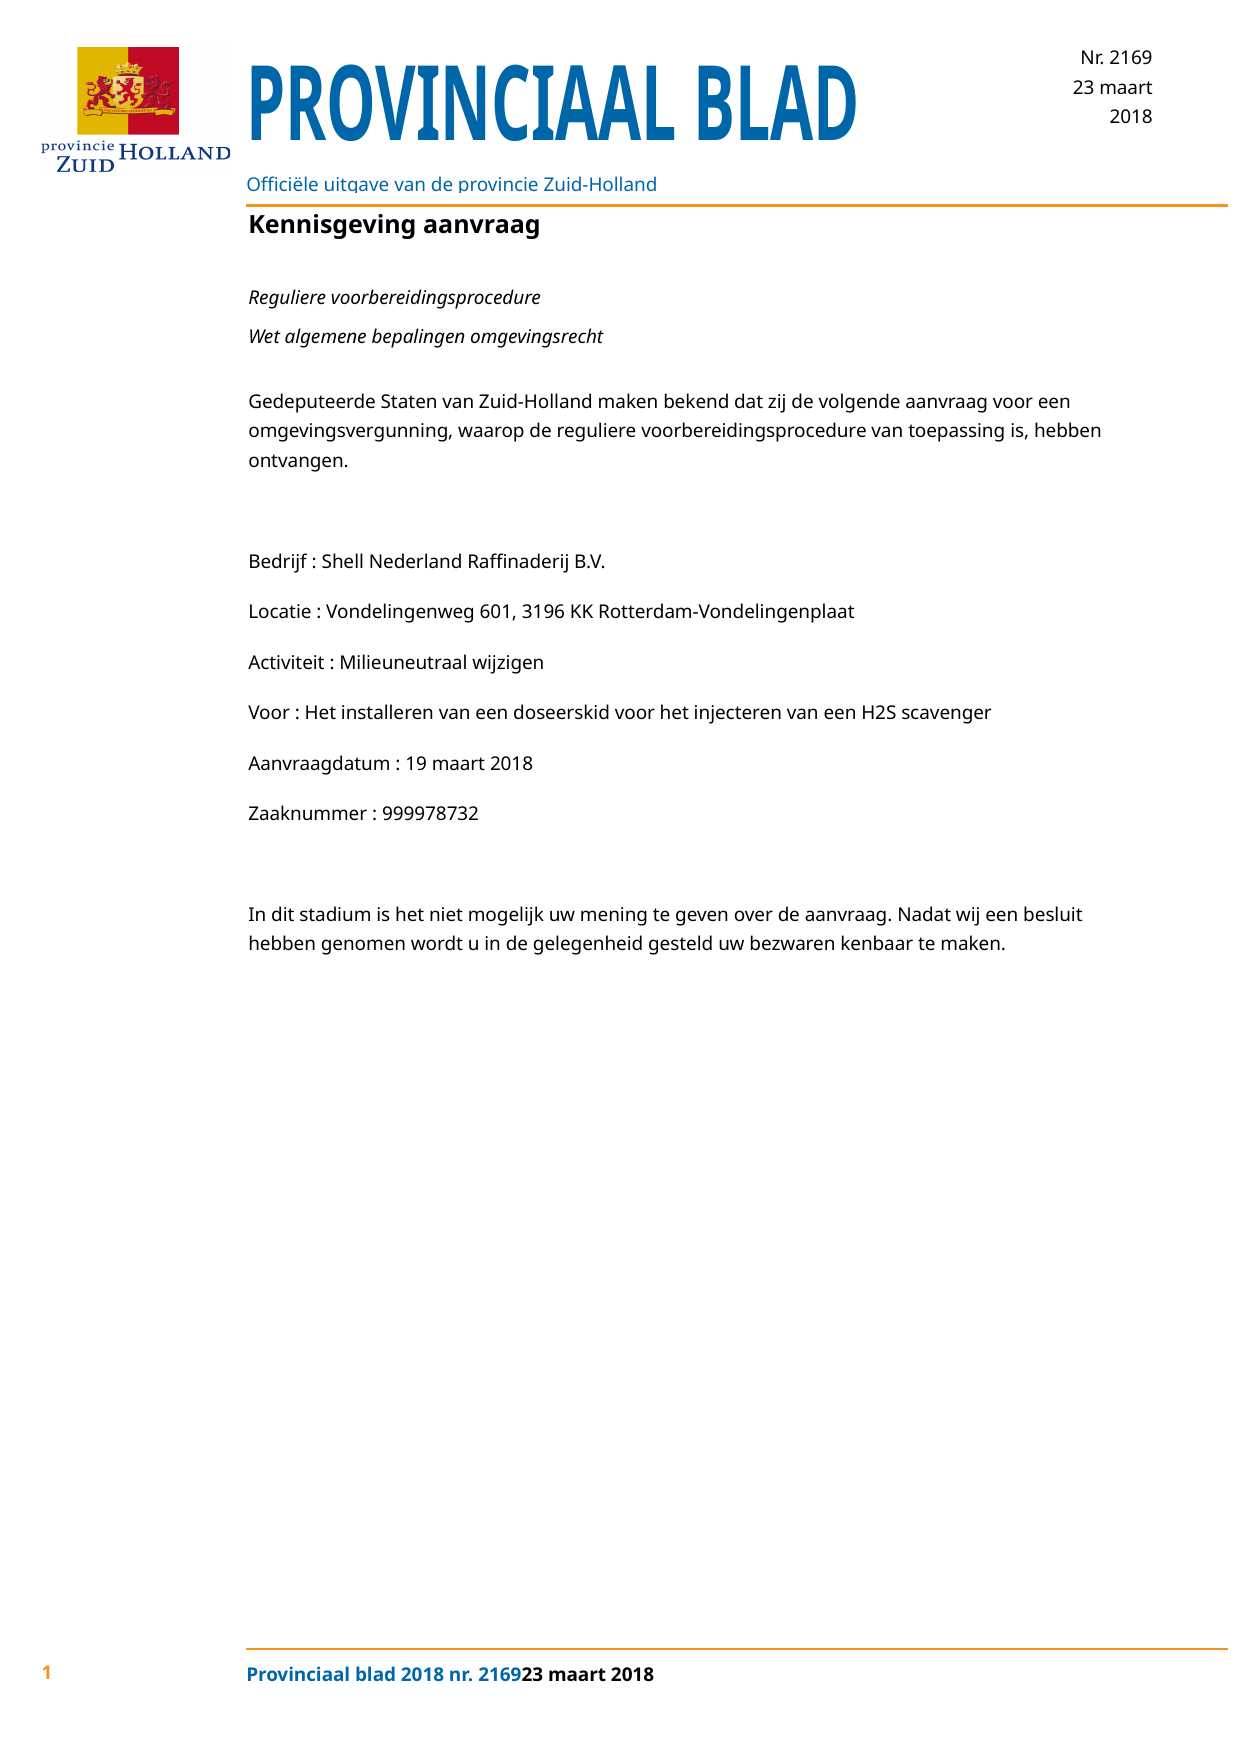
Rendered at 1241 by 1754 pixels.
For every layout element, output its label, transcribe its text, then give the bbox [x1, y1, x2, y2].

text Zaaknummer : 999978732 [248, 800, 1152, 826]
text Reguliere voorbereidingsprocedure [248, 284, 1152, 309]
text Gedeputeerde Staten van Zuid-Holland maken bekend dat zij de volgende aanvraag voor een omgevingsvergunning, waarop de reguliere voorbereidingsprocedure van toepassing is, hebben ontvangen. [248, 388, 1152, 473]
text Locatie : Vondelingenweg 601, 3196 KK Rotterdam-Vondelingenplaat [248, 598, 1152, 624]
text Voor : Het installeren van een doseerskid voor het injecteren van een H2S scavenger [248, 699, 1152, 725]
text Aanvraagdatum : 19 maart 2018 [248, 750, 1152, 776]
text Activiteit : Milieuneutraal wijzigen [248, 649, 1152, 675]
text In dit stadium is het niet mogelijk uw mening te geven over de aanvraag. Nadat wij een besluit hebben genomen wordt u in de gelegenheid gesteld uw bezwaren kenbaar te maken. [248, 901, 1152, 956]
picture [41, 47, 231, 172]
text Bedrijf : Shell Nederland Raffinaderij B.V. [248, 548, 1152, 574]
text Kennisgeving aanvraag [248, 207, 1152, 241]
text Wet algemene bepalingen omgevingsrecht [248, 323, 1152, 349]
